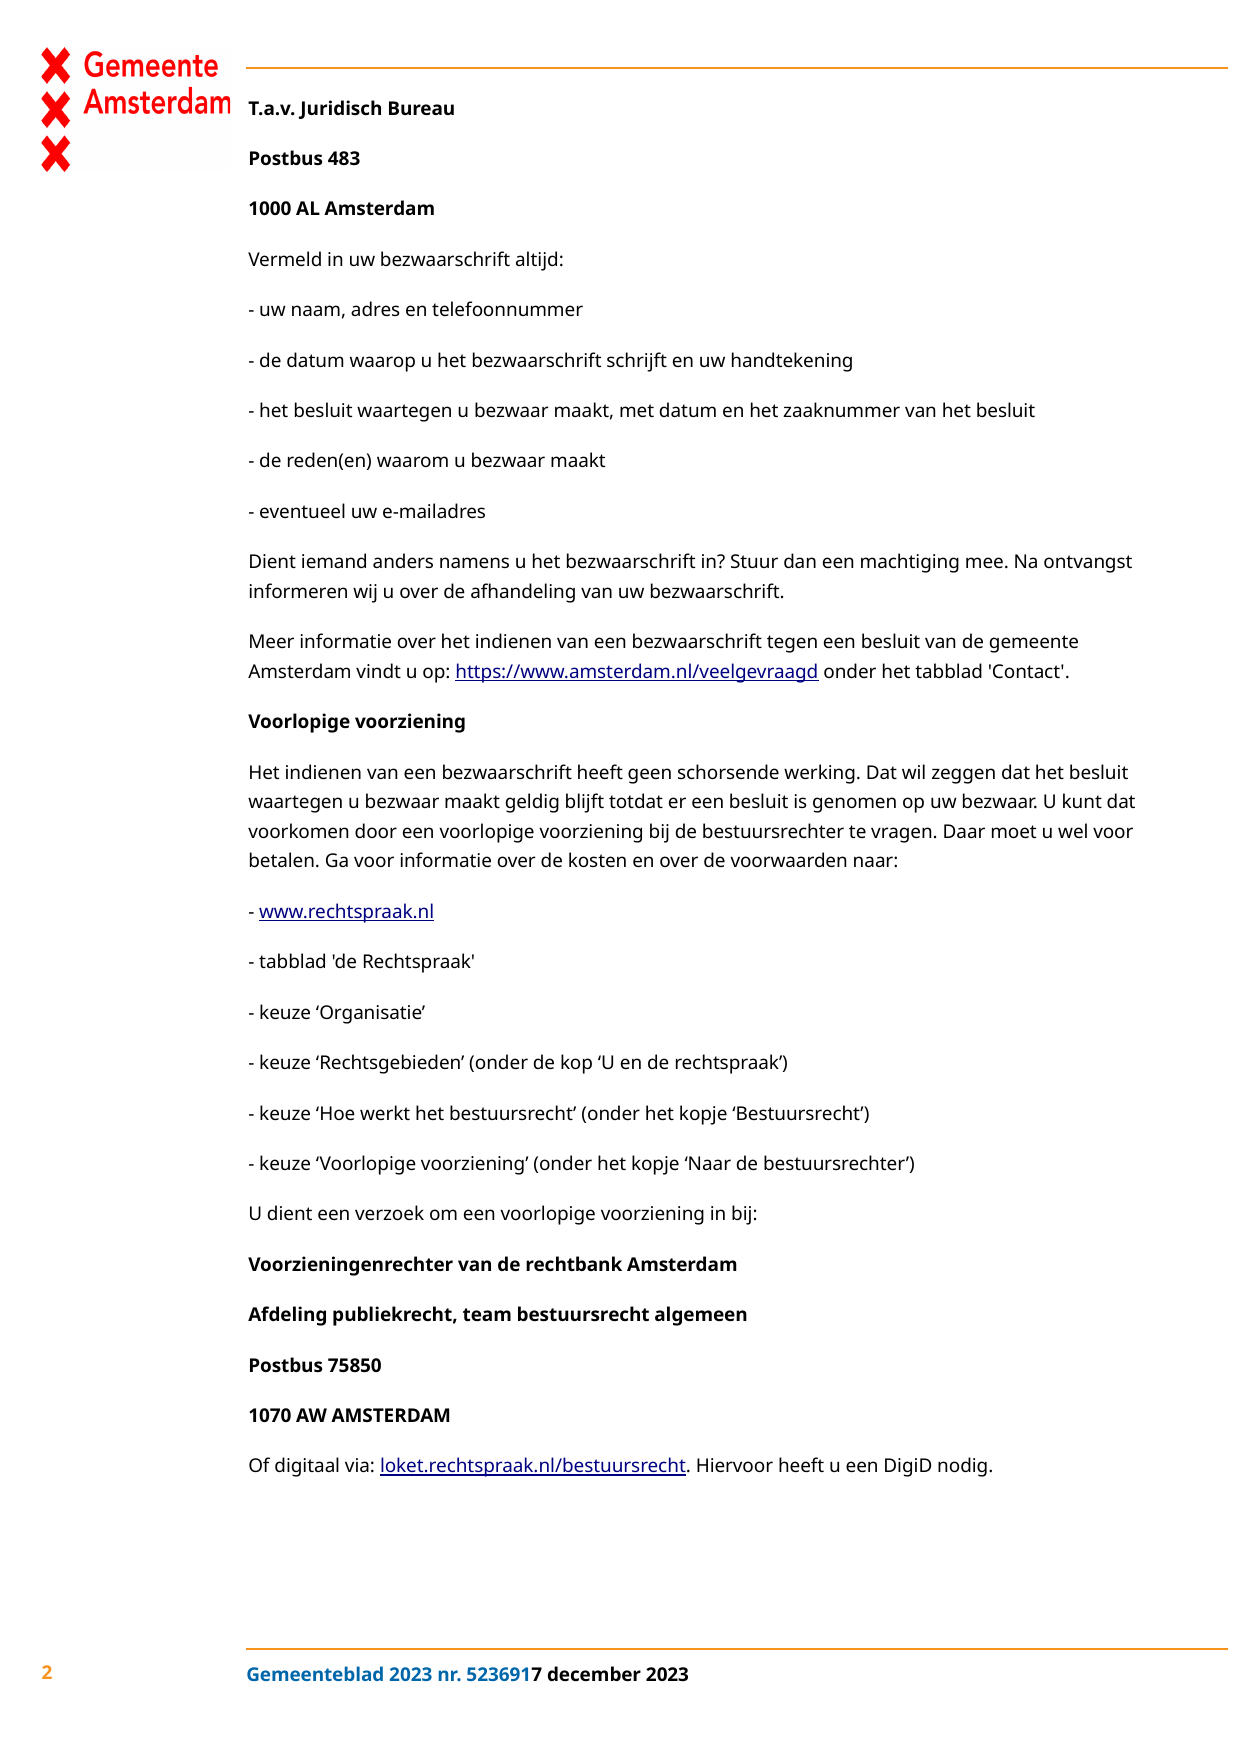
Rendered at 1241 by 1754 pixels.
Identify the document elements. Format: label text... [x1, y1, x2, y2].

text - keuze ‘Organisatie’ [248, 999, 1152, 1025]
text Vermeld in uw bezwaarschrift altijd: [248, 246, 1152, 272]
text - uw naam, adres en telefoonnummer [248, 296, 1152, 322]
text Postbus 75850 [248, 1352, 1152, 1378]
picture [41, 47, 231, 172]
text Postbus 483 [248, 145, 1152, 171]
text - de datum waarop u het bezwaarschrift schrijft en uw handtekening [248, 347, 1152, 373]
text U dient een verzoek om een voorlopige voorziening in bij: [248, 1201, 1152, 1226]
text Dient iemand anders namens u het bezwaarschrift in? Stuur dan een machtiging mee. Na ontvangst informeren wij u over de afhandeling van uw bezwaarschrift. [248, 548, 1152, 604]
text Afdeling publiekrecht, team bestuursrecht algemeen [248, 1301, 1152, 1327]
text Meer informatie over het indienen van een bezwaarschrift tegen een besluit van de gemeente Amsterdam vindt u op: https://www.amsterdam.nl/veelgevraagd onder het tabblad 'Contact'. [248, 628, 1152, 684]
text 1000 AL Amsterdam [248, 196, 1152, 221]
text - eventueel uw e-mailadres [248, 498, 1152, 524]
text Voorzieningenrechter van de rechtbank Amsterdam [248, 1251, 1152, 1277]
text - tabblad 'de Rechtspraak' [248, 948, 1152, 974]
text - www.rechtspraak.nl [248, 898, 1152, 924]
text Het indienen van een bezwaarschrift heeft geen schorsende werking. Dat wil zeggen dat het besluit waartegen u bezwaar maakt geldig blijft totdat er een besluit is genomen op uw bezwaar. U kunt dat voorkomen door een voorlopige voorziening bij de bestuursrechter te vragen. Daar moet u wel voor betalen. Ga voor informatie over de kosten en over de voorwaarden naar: [248, 759, 1152, 873]
text - het besluit waartegen u bezwaar maakt, met datum en het zaaknummer van het besluit [248, 397, 1152, 423]
text - keuze ‘Hoe werkt het bestuursrecht’ (onder het kopje ‘Bestuursrecht’) [248, 1100, 1152, 1126]
text - de reden(en) waarom u bezwaar maakt [248, 448, 1152, 473]
text T.a.v. Juridisch Bureau [248, 95, 1152, 121]
text - keuze ‘Voorlopige voorziening’ (onder het kopje ‘Naar de bestuursrechter’) [248, 1150, 1152, 1176]
text - keuze ‘Rechtsgebieden’ (onder de kop ‘U en de rechtspraak’) [248, 1049, 1152, 1075]
text 1070 AW AMSTERDAM [248, 1402, 1152, 1428]
text Of digitaal via: loket.rechtspraak.nl/bestuursrecht. Hiervoor heeft u een DigiD nodig. [248, 1453, 1152, 1478]
text Voorlopige voorziening [248, 708, 1152, 734]
